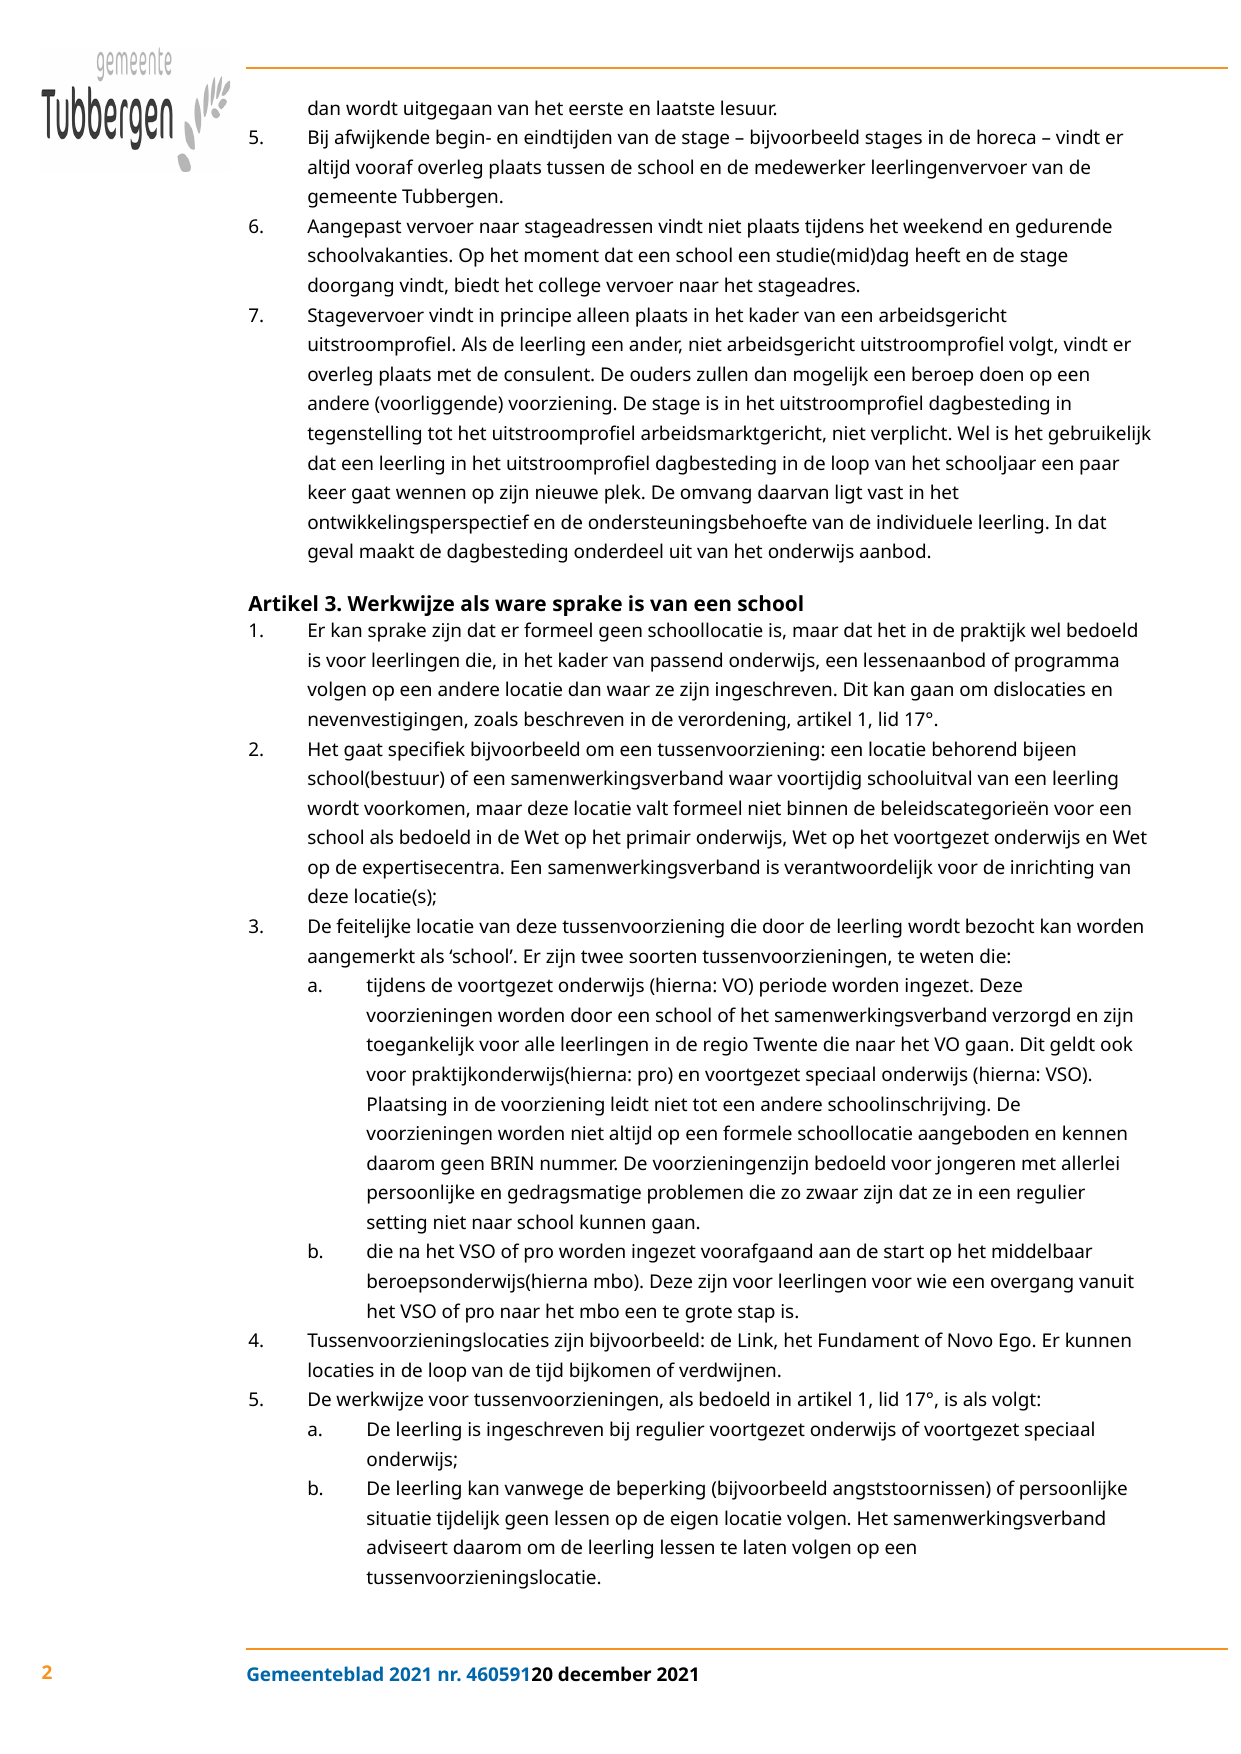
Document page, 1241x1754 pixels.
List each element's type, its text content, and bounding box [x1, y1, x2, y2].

picture [41, 47, 231, 172]
list die na het VSO of pro worden ingezet voorafgaand aan de start op het middelbaar beroepsonderwijs(hierna mbo). Deze zijn voor leerlingen voor wie een overgang vanuit het VSO of pro naar het mbo een te grote stap is. [307, 1239, 1152, 1323]
list Het gaat specifiek bijvoorbeeld om een tussenvoorziening: een locatie behorend bijeen school(bestuur) of een samenwerkingsverband waar voortijdig schooluitval van een leerling wordt voorkomen, maar deze locatie valt formeel niet binnen de beleidscategorieën voor een school als bedoeld in de Wet op het primair onderwijs, Wet op het voortgezet onderwijs en Wet op de expertisecentra. Een samenwerkingsverband is verantwoordelijk voor de inrichting van deze locatie(s); [248, 736, 1152, 909]
list De leerling kan vanwege de beperking (bijvoorbeeld angststoornissen) of persoonlijke situatie tijdelijk geen lessen op de eigen locatie volgen. Het samenwerkingsverband adviseert daarom om de leerling lessen te laten volgen op een tussenvoorzieningslocatie. [307, 1475, 1152, 1590]
list Bij afwijkende begin- en eindtijden van de stage – bijvoorbeeld stages in de horeca – vindt er altijd vooraf overleg plaats tussen de school en de medewerker leerlingenvervoer van de gemeente Tubbergen. [248, 124, 1152, 209]
list De leerling is ingeschreven bij regulier voortgezet onderwijs of voortgezet speciaal onderwijs; [307, 1416, 1152, 1471]
list dan wordt uitgegaan van het eerste en laatste lesuur. [248, 95, 1152, 121]
list Er kan sprake zijn dat er formeel geen schoollocatie is, maar dat het in de praktijk wel bedoeld is voor leerlingen die, in het kader van passend onderwijs, een lessenaanbod of programma volgen op een andere locatie dan waar ze zijn ingeschreven. Dit kan gaan om dislocaties en nevenvestigingen, zoals beschreven in de verordening, artikel 1, lid 17°. [248, 617, 1152, 732]
list Aangepast vervoer naar stageadressen vindt niet plaats tijdens het weekend en gedurende schoolvakanties. Op het moment dat een school een studie(mid)dag heeft en de stage doorgang vindt, biedt het college vervoer naar het stageadres. [248, 213, 1152, 298]
list Stagevervoer vindt in principe alleen plaats in het kader van een arbeidsgericht uitstroomprofiel. Als de leerling een ander, niet arbeidsgericht uitstroomprofiel volgt, vindt er overleg plaats met de consulent. De ouders zullen dan mogelijk een beroep doen op een andere (voorliggende) voorziening. De stage is in het uitstroomprofiel dagbesteding in tegenstelling tot het uitstroomprofiel arbeidsmarktgericht, niet verplicht. Wel is het gebruikelijk dat een leerling in het uitstroomprofiel dagbesteding in de loop van het schooljaar een paar keer gaat wennen op zijn nieuwe plek. De omvang daarvan ligt vast in het ontwikkelingsperspectief en de ondersteuningsbehoefte van de individuele leerling. In dat geval maakt de dagbesteding onderdeel uit van het onderwijs aanbod. [248, 302, 1152, 564]
list Tussenvoorzieningslocaties zijn bijvoorbeeld: de Link, het Fundament of Novo Ego. Er kunnen locaties in de loop van de tijd bijkomen of verdwijnen. [248, 1327, 1152, 1383]
text Artikel 3. Werkwijze als ware sprake is van een school [248, 589, 1152, 617]
list tijdens de voortgezet onderwijs (hierna: VO) periode worden ingezet. Deze voorzieningen worden door een school of het samenwerkingsverband verzorgd en zijn toegankelijk voor alle leerlingen in de regio Twente die naar het VO gaan. Dit geldt ook voor praktijkonderwijs(hierna: pro) en voortgezet speciaal onderwijs (hierna: VSO). Plaatsing in de voorziening leidt niet tot een andere schoolinschrijving. De voorzieningen worden niet altijd op een formele schoollocatie aangeboden en kennen daarom geen BRIN nummer. De voorzieningenzijn bedoeld voor jongeren met allerlei persoonlijke en gedragsmatige problemen die zo zwaar zijn dat ze in een regulier setting niet naar school kunnen gaan. [307, 972, 1152, 1235]
list De werkwijze voor tussenvoorzieningen, als bedoeld in artikel 1, lid 17°, is als volgt: [248, 1387, 1152, 1412]
list De feitelijke locatie van deze tussenvoorziening die door de leerling wordt bezocht kan worden aangemerkt als ‘school’. Er zijn twee soorten tussenvoorzieningen, te weten die: [248, 913, 1152, 968]
